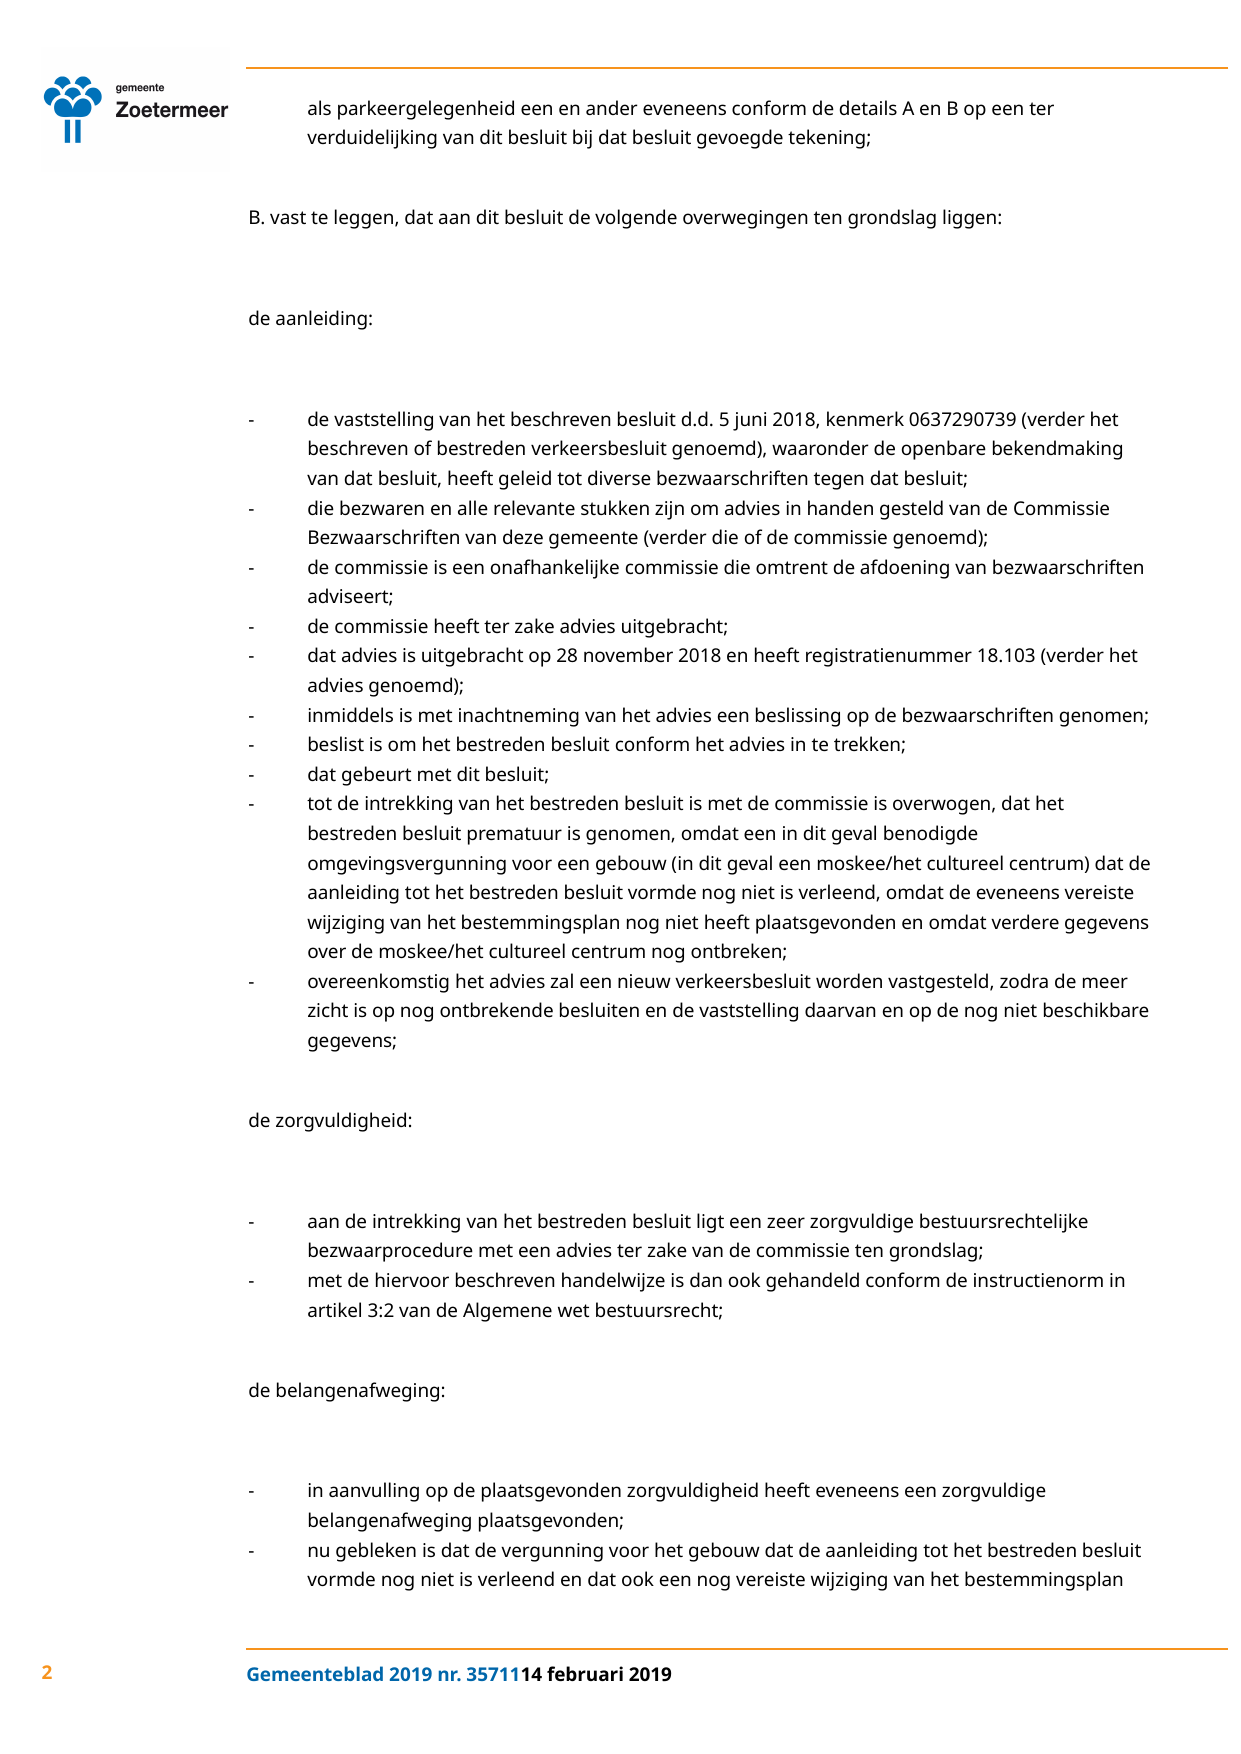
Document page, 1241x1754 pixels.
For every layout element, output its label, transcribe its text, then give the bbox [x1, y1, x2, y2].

list dat advies is uitgebracht op 28 november 2018 en heeft registratienummer 18.103 (verder het advies genoemd); [248, 643, 1152, 698]
list aan de intrekking van het bestreden besluit ligt een zeer zorgvuldige bestuursrechtelijke bezwaarprocedure met een advies ter zake van de commissie ten grondslag; [248, 1208, 1152, 1263]
picture [41, 47, 231, 172]
list in aanvulling op de plaatsgevonden zorgvuldigheid heeft eveneens een zorgvuldige belangenafweging plaatsgevonden; [248, 1478, 1152, 1533]
list de commissie is een onafhankelijke commissie die omtrent de afdoening van bezwaarschriften adviseert; [248, 554, 1152, 609]
list dat gebeurt met dit besluit; [248, 761, 1152, 787]
list tot de intrekking van het bestreden besluit is met de commissie is overwogen, dat het bestreden besluit prematuur is genomen, omdat een in dit geval benodigde omgevingsvergunning voor een gebouw (in dit geval een moskee/het cultureel centrum) dat de aanleiding tot het bestreden besluit vormde nog niet is verleend, omdat de eveneens vereiste wijziging van het bestemmingsplan nog niet heeft plaatsgevonden en omdat verdere gegevens over de moskee/het cultureel centrum nog ontbreken; [248, 791, 1152, 964]
list als parkeergelegenheid een en ander eveneens conform de details A en B op een ter verduidelijking van dit besluit bij dat besluit gevoegde tekening; [248, 95, 1152, 150]
text de aanleiding: [248, 305, 1152, 331]
text B. vast te leggen, dat aan dit besluit de volgende overwegingen ten grondslag liggen: [248, 204, 1152, 230]
list met de hiervoor beschreven handelwijze is dan ook gehandeld conform de instructienorm in artikel 3:2 van de Algemene wet bestuursrecht; [248, 1267, 1152, 1323]
text de zorgvuldigheid: [248, 1107, 1152, 1133]
list de commissie heeft ter zake advies uitgebracht; [248, 613, 1152, 639]
list inmiddels is met inachtneming van het advies een beslissing op de bezwaarschriften genomen; [248, 702, 1152, 728]
list nu gebleken is dat de vergunning voor het gebouw dat de aanleiding tot het bestreden besluit vormde nog niet is verleend en dat ook een nog vereiste wijziging van het bestemmingsplan [248, 1537, 1152, 1592]
list de vaststelling van het beschreven besluit d.d. 5 juni 2018, kenmerk 0637290739 (verder het beschreven of bestreden verkeersbesluit genoemd), waaronder de openbare bekendmaking van dat besluit, heeft geleid tot diverse bezwaarschriften tegen dat besluit; [248, 406, 1152, 491]
list die bezwaren en alle relevante stukken zijn om advies in handen gesteld van de Commissie Bezwaarschriften van deze gemeente (verder die of de commissie genoemd); [248, 495, 1152, 550]
list overeenkomstig het advies zal een nieuw verkeersbesluit worden vastgesteld, zodra de meer zicht is op nog ontbrekende besluiten en de vaststelling daarvan en op de nog niet beschikbare gegevens; [248, 968, 1152, 1053]
list beslist is om het bestreden besluit conform het advies in te trekken; [248, 731, 1152, 757]
text de belangenafweging: [248, 1377, 1152, 1403]
